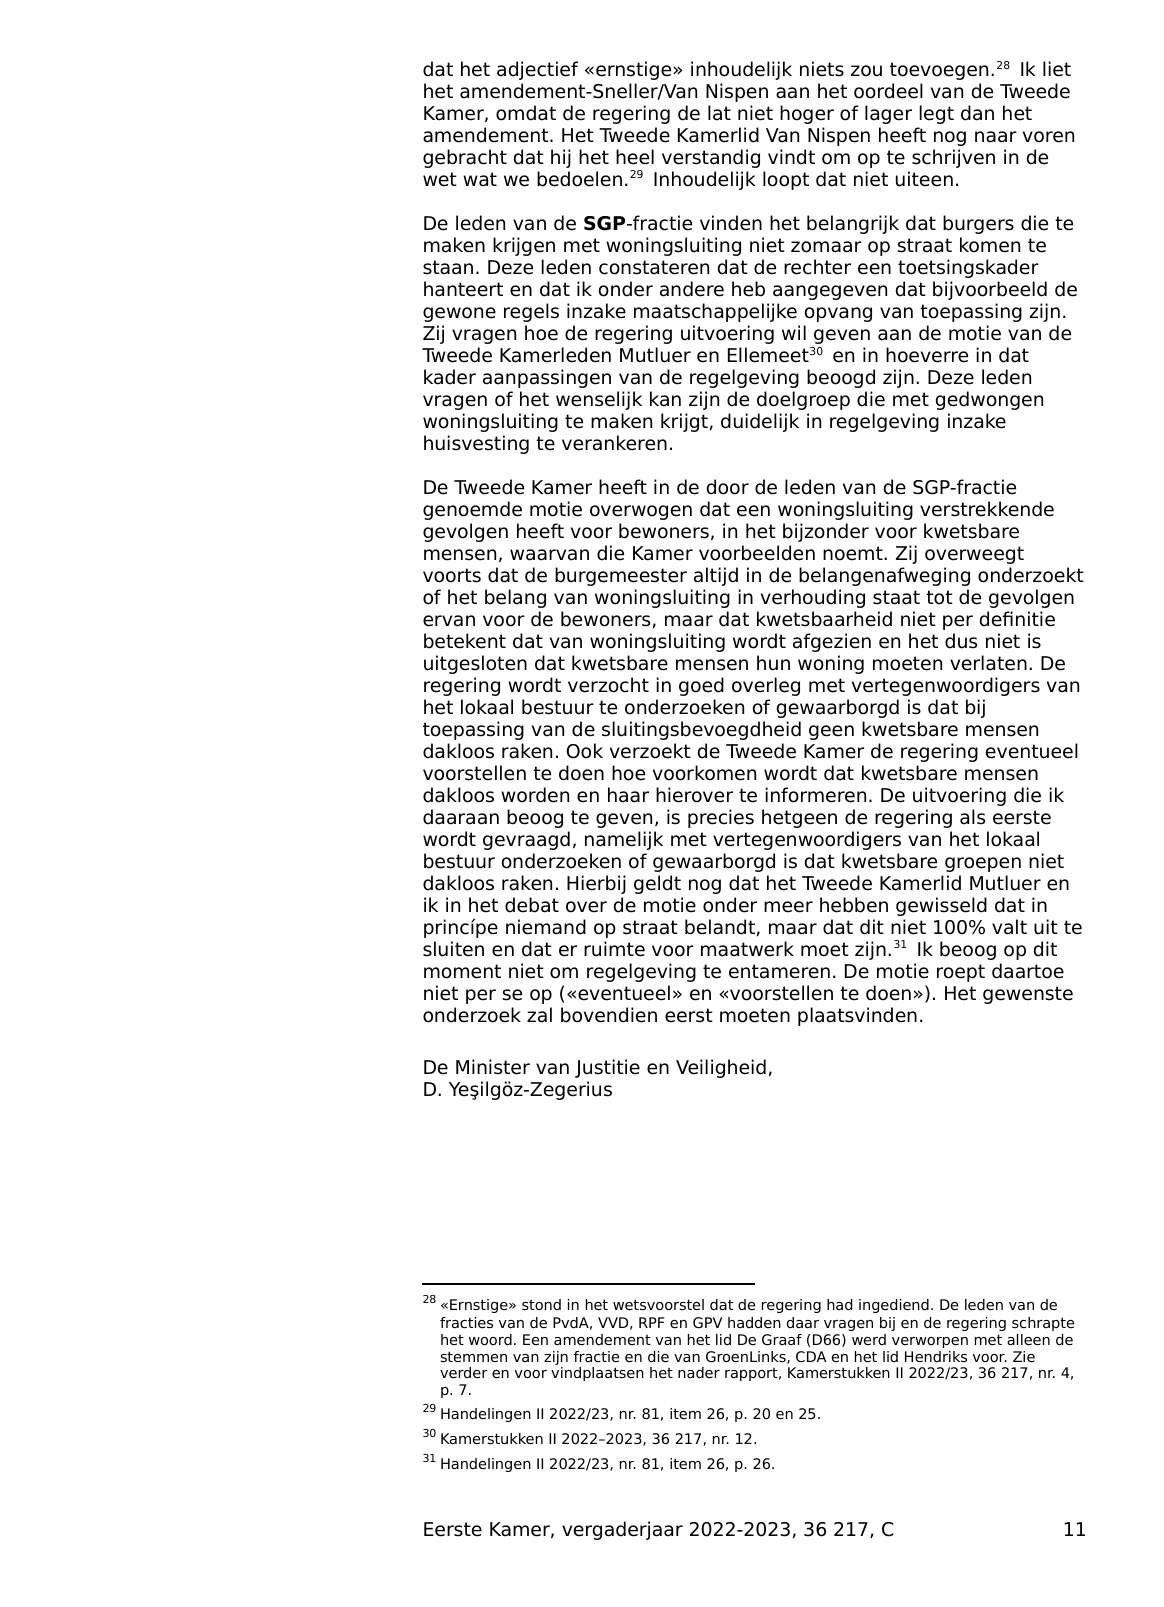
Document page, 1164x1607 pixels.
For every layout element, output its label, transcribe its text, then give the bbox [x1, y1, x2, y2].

text «Ernstige» stond in het wetsvoorstel dat de regering had ingediend. De leden van de fracties van de PvdA, VVD, RPF en GPV hadden daar vragen bij en de regering schrapte het woord. Een amendement van het lid De Graaf (D66) werd verworpen met alleen de stemmen van zijn fractie en die van GroenLinks, CDA en het lid Hendriks voor. Zie verder en voor vindplaatsen het nader rapport, Kamerstukken II 2022/23, 36 217, nr. 4, p. 7. [422, 1293, 1087, 1399]
text Handelingen II 2022/23, nr. 81, item 26, p. 20 en 25. [422, 1402, 1087, 1424]
text De leden van de SGP-fractie vinden het belangrijk dat burgers die te maken krijgen met woningsluiting niet zomaar op straat komen te staan. Deze leden constateren dat de rechter een toetsingskader hanteert en dat ik onder andere heb aangegeven dat bijvoorbeeld de gewone regels inzake maatschappelijke opvang van toepassing zijn. Zij vragen hoe de regering uitvoering wil geven aan de motie van de Tweede Kamerleden Mutluer en Ellemeet en in hoeverre in dat kader aanpassingen van de regelgeving beoogd zijn. Deze leden vragen of het wenselijk kan zijn de doelgroep die met gedwongen woningsluiting te maken krijgt, duidelijk in regelgeving inzake huisvesting te verankeren. [422, 213, 1087, 455]
text dat het adjectief «ernstige» inhoudelijk niets zou toevoegen. Ik liet het amendement-Sneller/Van Nispen aan het oordeel van de Tweede Kamer, omdat de regering de lat niet hoger of lager legt dan het amendement. Het Tweede Kamerlid Van Nispen heeft nog naar voren gebracht dat hij het heel verstandig vindt om op te schrijven in de wet wat we bedoelen. Inhoudelijk loopt dat niet uiteen. [422, 59, 1087, 191]
text De Tweede Kamer heeft in de door de leden van de SGP-fractie genoemde motie overwogen dat een woningsluiting verstrekkende gevolgen heeft voor bewoners, in het bijzonder voor kwetsbare mensen, waarvan die Kamer voorbeelden noemt. Zij overweegt voorts dat de burgemeester altijd in de belangenafweging onderzoekt of het belang van woningsluiting in verhouding staat tot de gevolgen ervan voor de bewoners, maar dat kwetsbaarheid niet per definitie betekent dat van woningsluiting wordt afgezien en het dus niet is uitgesloten dat kwetsbare mensen hun woning moeten verlaten. De regering wordt verzocht in goed overleg met vertegenwoordigers van het lokaal bestuur te onderzoeken of gewaarborgd is dat bij toepassing van de sluitingsbevoegdheid geen kwetsbare mensen dakloos raken. Ook verzoekt de Tweede Kamer de regering eventueel voorstellen te doen hoe voorkomen wordt dat kwetsbare mensen dakloos worden en haar hierover te informeren. De uitvoering die ik daaraan beoog te geven, is precies hetgeen de regering als eerste wordt gevraagd, namelijk met vertegenwoordigers van het lokaal bestuur onderzoeken of gewaarborgd is dat kwetsbare groepen niet dakloos raken. Hierbij geldt nog dat het Tweede Kamerlid Mutluer en ik in het debat over de motie onder meer hebben gewisseld dat in princípe niemand op straat belandt, maar dat dit niet 100% valt uit te sluiten en dat er ruimte voor maatwerk moet zijn. Ik beoog op dit moment niet om regelgeving te entameren. De motie roept daartoe niet per se op («eventueel» en «voorstellen te doen»). Het gewenste onderzoek zal bovendien eerst moeten plaatsvinden. [422, 477, 1087, 1027]
text Handelingen II 2022/23, nr. 81, item 26, p. 26. [422, 1452, 1087, 1474]
text Kamerstukken II 2022–2023, 36 217, nr. 12. [422, 1427, 1087, 1449]
text De Minister van Justitie en Veiligheid, D. Yeşilgöz-Zegerius [422, 1057, 1087, 1101]
